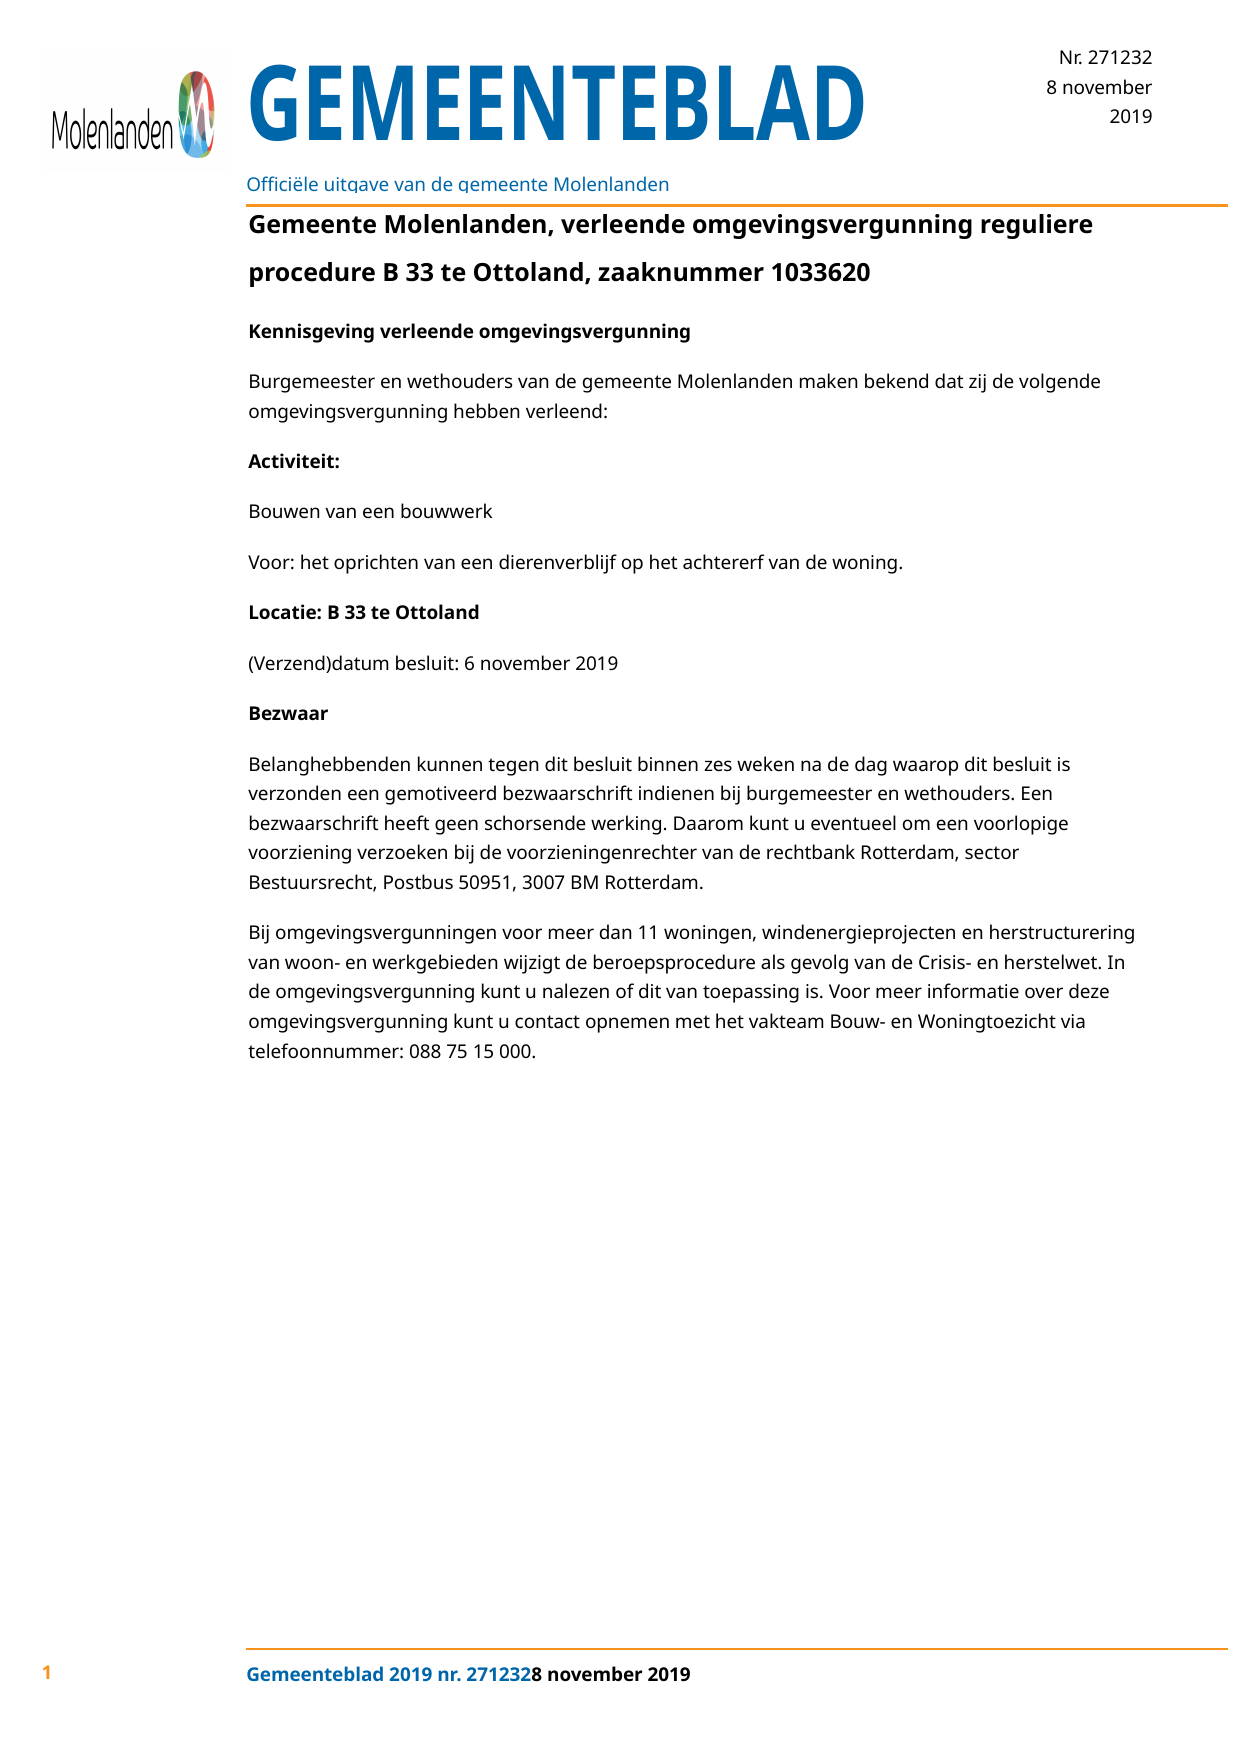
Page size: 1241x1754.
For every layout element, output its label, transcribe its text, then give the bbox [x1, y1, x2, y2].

text Kennisgeving verleende omgevingsvergunning [248, 318, 1152, 344]
text Bouwen van een bouwwerk [248, 499, 1152, 524]
text Burgemeester en wethouders van de gemeente Molenlanden maken bekend dat zij de volgende omgevingsvergunning hebben verleend: [248, 368, 1152, 424]
text Locatie: B 33 te Ottoland [248, 599, 1152, 625]
text Belanghebbenden kunnen tegen dit besluit binnen zes weken na de dag waarop dit besluit is verzonden een gemotiveerd bezwaarschrift indienen bij burgemeester en wethouders. Een bezwaarschrift heeft geen schorsende werking. Daarom kunt u eventueel om een voorlopige voorziening verzoeken bij de voorzieningenrechter van de rechtbank Rotterdam, sector Bestuursrecht, Postbus 50951, 3007 BM Rotterdam. [248, 751, 1152, 895]
text (Verzend)datum besluit: 6 november 2019 [248, 650, 1152, 676]
picture [41, 47, 231, 172]
text Bij omgevingsvergunningen voor meer dan 11 woningen, windenergieprojecten en herstructurering van woon- en werkgebieden wijzigt de beroepsprocedure als gevolg van de Crisis- en herstelwet. In de omgevingsvergunning kunt u nalezen of dit van toepassing is. Voor meer informatie over deze omgevingsvergunning kunt u contact opnemen met het vakteam Bouw- en Woningtoezicht via telefoonnummer: 088 75 15 000. [248, 919, 1152, 1064]
text Gemeente Molenlanden, verleende omgevingsvergunning reguliere procedure B 33 te Ottoland, zaaknummer 1033620 [248, 207, 1152, 288]
text Activiteit: [248, 448, 1152, 474]
text Bezwaar [248, 700, 1152, 726]
text Voor: het oprichten van een dierenverblijf op het achtererf van de woning. [248, 549, 1152, 575]
